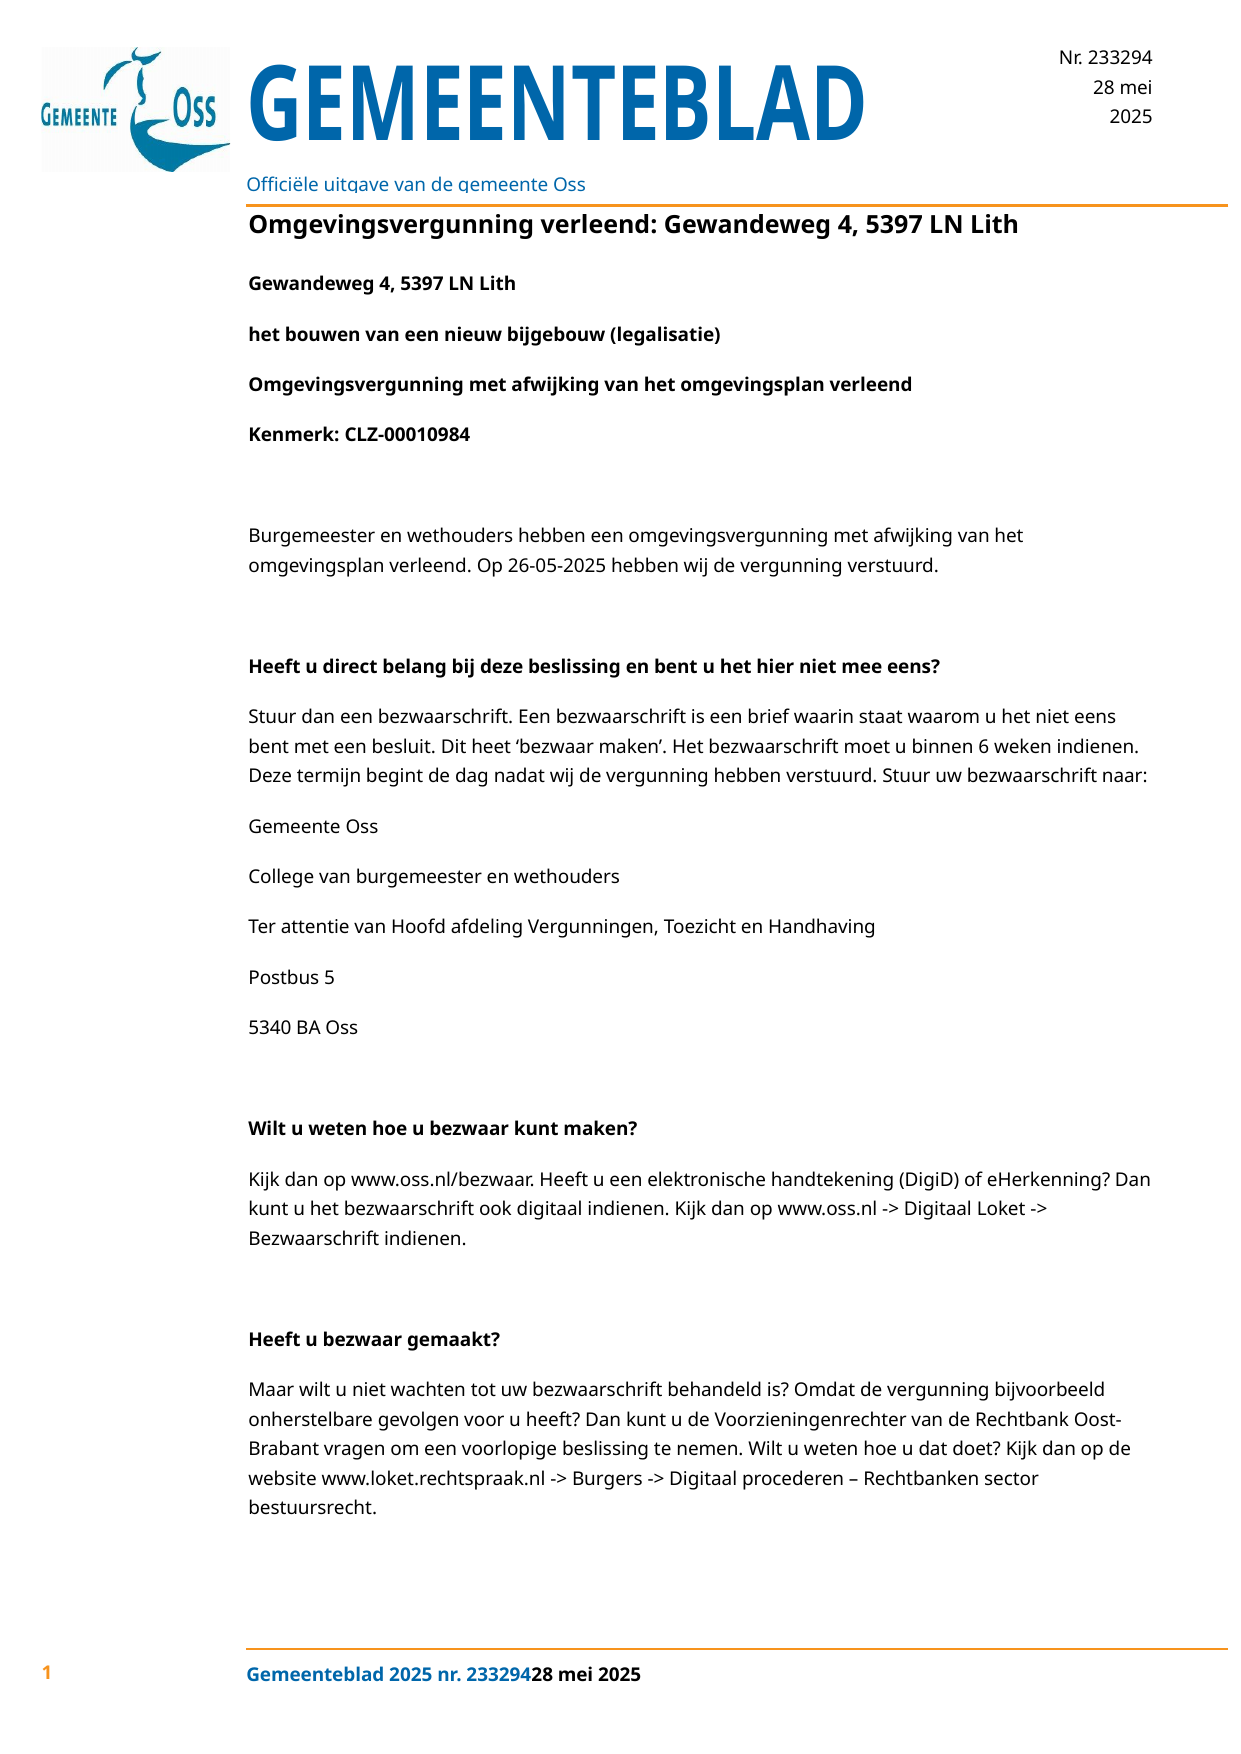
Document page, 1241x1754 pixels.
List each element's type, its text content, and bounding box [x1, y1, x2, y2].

text Kijk dan op www.oss.nl/bezwaar. Heeft u een elektronische handtekening (DigiD) of eHerkenning? Dan kunt u het bezwaarschrift ook digitaal indienen. Kijk dan op www.oss.nl -> Digitaal Loket -> Bezwaarschrift indienen. [248, 1166, 1152, 1251]
text Maar wilt u niet wachten tot uw bezwaarschrift behandeld is? Omdat de vergunning bijvoorbeeld onherstelbare gevolgen voor u heeft? Dan kunt u de Voorzieningenrechter van de Rechtbank Oost-Brabant vragen om een voorlopige beslissing te nemen. Wilt u weten hoe u dat doet? Kijk dan op de website www.loket.rechtspraak.nl -> Burgers -> Digitaal procederen – Rechtbanken sector bestuursrecht. [248, 1376, 1152, 1520]
text Wilt u weten hoe u bezwaar kunt maken? [248, 1115, 1152, 1141]
text College van burgemeester en wethouders [248, 863, 1152, 889]
text Kenmerk: CLZ-00010984 [248, 422, 1152, 447]
text Omgevingsvergunning verleend: Gewandeweg 4, 5397 LN Lith [248, 207, 1152, 241]
text Heeft u bezwaar gemaakt? [248, 1326, 1152, 1351]
picture [41, 47, 231, 172]
text Omgevingsvergunning met afwijking van het omgevingsplan verleend [248, 371, 1152, 397]
text Ter attentie van Hoofd afdeling Vergunningen, Toezicht en Handhaving [248, 914, 1152, 939]
text Gewandeweg 4, 5397 LN Lith [248, 270, 1152, 296]
text 5340 BA Oss [248, 1014, 1152, 1040]
text Gemeente Oss [248, 813, 1152, 838]
text het bouwen van een nieuw bijgebouw (legalisatie) [248, 321, 1152, 346]
text Heeft u direct belang bij deze beslissing en bent u het hier niet mee eens? [248, 653, 1152, 678]
text Stuur dan een bezwaarschrift. Een bezwaarschrift is een brief waarin staat waarom u het niet eens bent met een besluit. Dit heet ‘bezwaar maken’. Het bezwaarschrift moet u binnen 6 weken indienen. Deze termijn begint de dag nadat wij de vergunning hebben verstuurd. Stuur uw bezwaarschrift naar: [248, 703, 1152, 788]
text Postbus 5 [248, 964, 1152, 990]
text Burgemeester en wethouders hebben een omgevingsvergunning met afwijking van het omgevingsplan verleend. Op 26-05-2025 hebben wij de vergunning verstuurd. [248, 522, 1152, 578]
